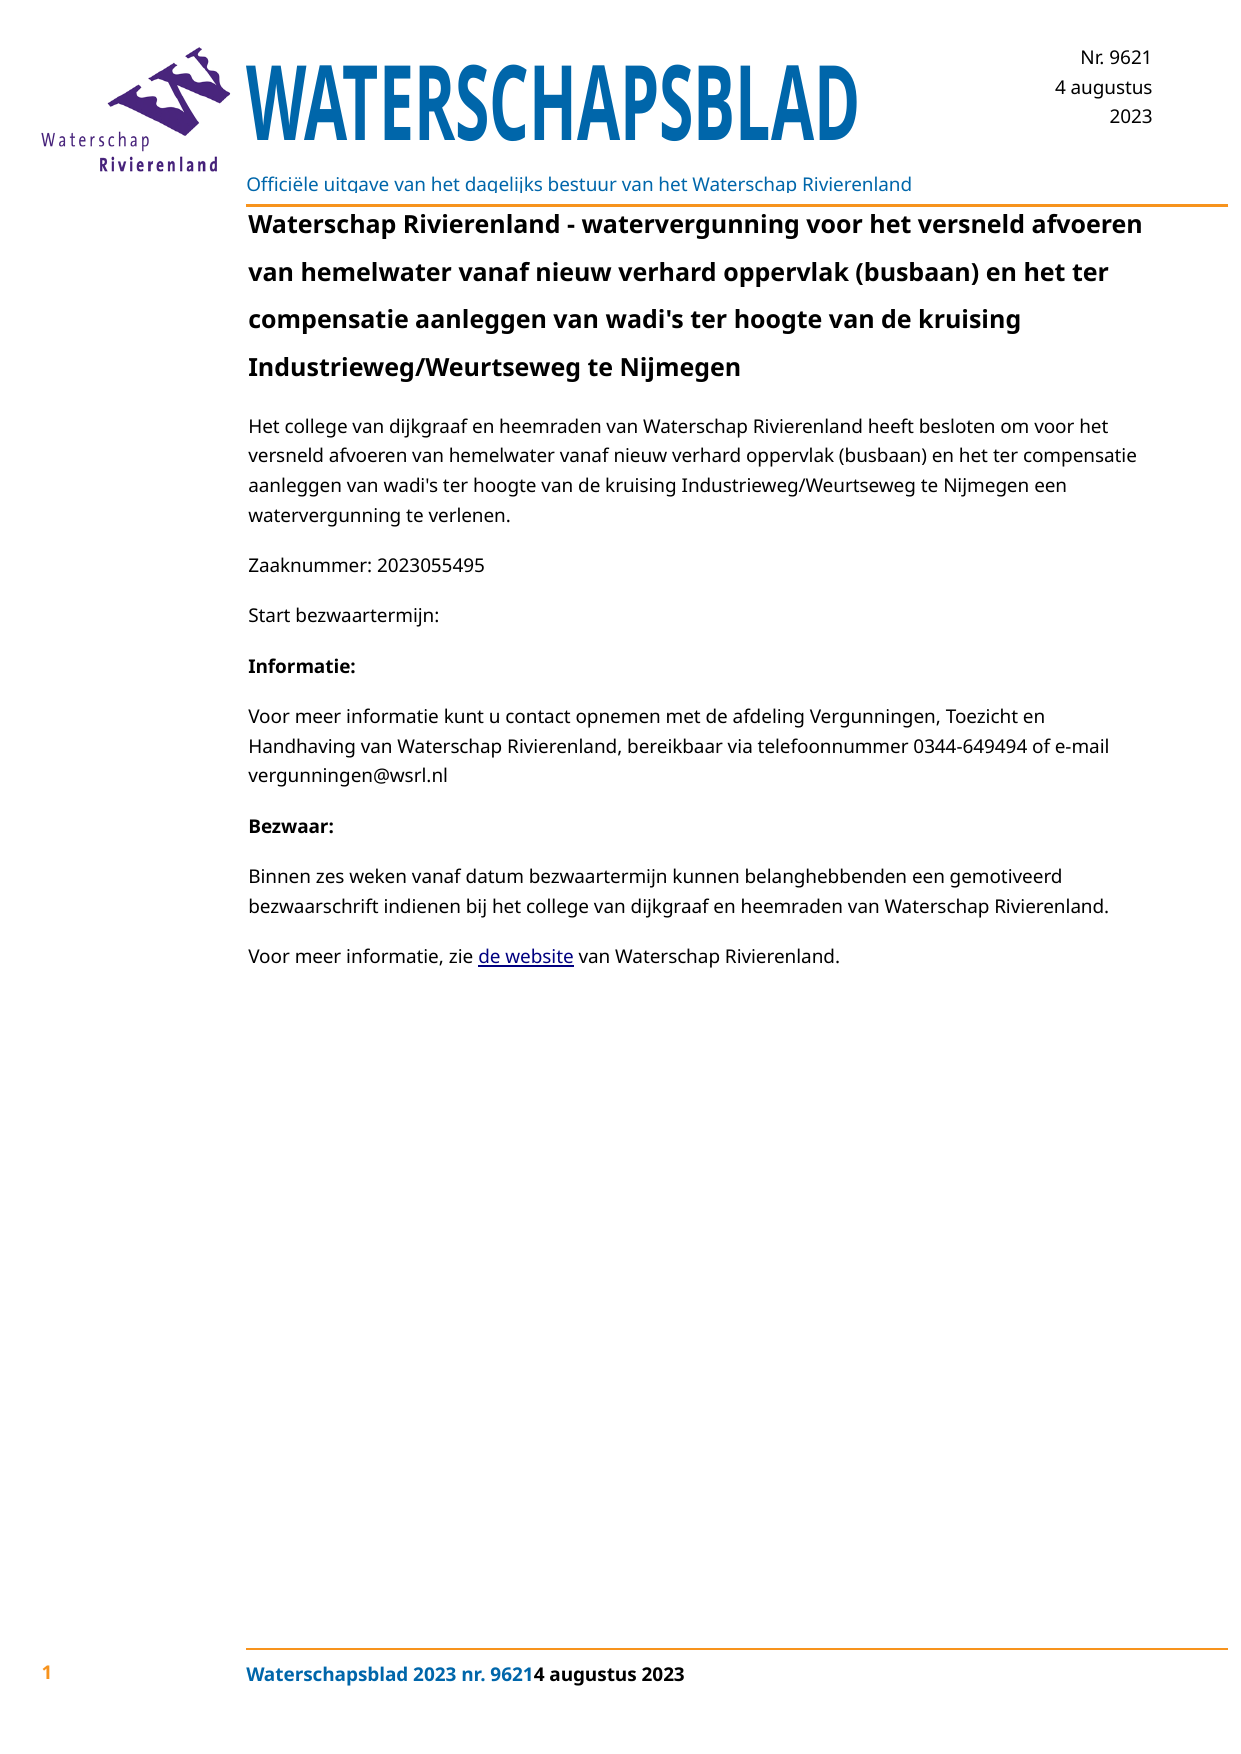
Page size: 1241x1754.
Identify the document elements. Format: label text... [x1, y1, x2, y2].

text Waterschap Rivierenland - watervergunning voor het versneld afvoeren van hemelwater vanaf nieuw verhard oppervlak (busbaan) en het ter compensatie aanleggen van wadi's ter hoogte van de kruising Industrieweg/Weurtseweg te Nijmegen [248, 207, 1152, 384]
picture [41, 47, 231, 172]
text Zaaknummer: 2023055495 [248, 552, 1152, 578]
text Start bezwaartermijn: [248, 603, 1152, 628]
text Informatie: [248, 653, 1152, 679]
text Binnen zes weken vanaf datum bezwaartermijn kunnen belanghebbenden een gemotiveerd bezwaarschrift indienen bij het college van dijkgraaf en heemraden van Waterschap Rivierenland. [248, 863, 1152, 919]
text Bezwaar: [248, 813, 1152, 839]
text Voor meer informatie kunt u contact opnemen met de afdeling Vergunningen, Toezicht en Handhaving van Waterschap Rivierenland, bereikbaar via telefoonnummer 0344-649494 of e-mail vergunningen@wsrl.nl [248, 703, 1152, 788]
text Voor meer informatie, zie de website van Waterschap Rivierenland. [248, 943, 1152, 969]
text Het college van dijkgraaf en heemraden van Waterschap Rivierenland heeft besloten om voor het versneld afvoeren van hemelwater vanaf nieuw verhard oppervlak (busbaan) en het ter compensatie aanleggen van wadi's ter hoogte van de kruising Industrieweg/Weurtseweg te Nijmegen een watervergunning te verlenen. [248, 413, 1152, 528]
